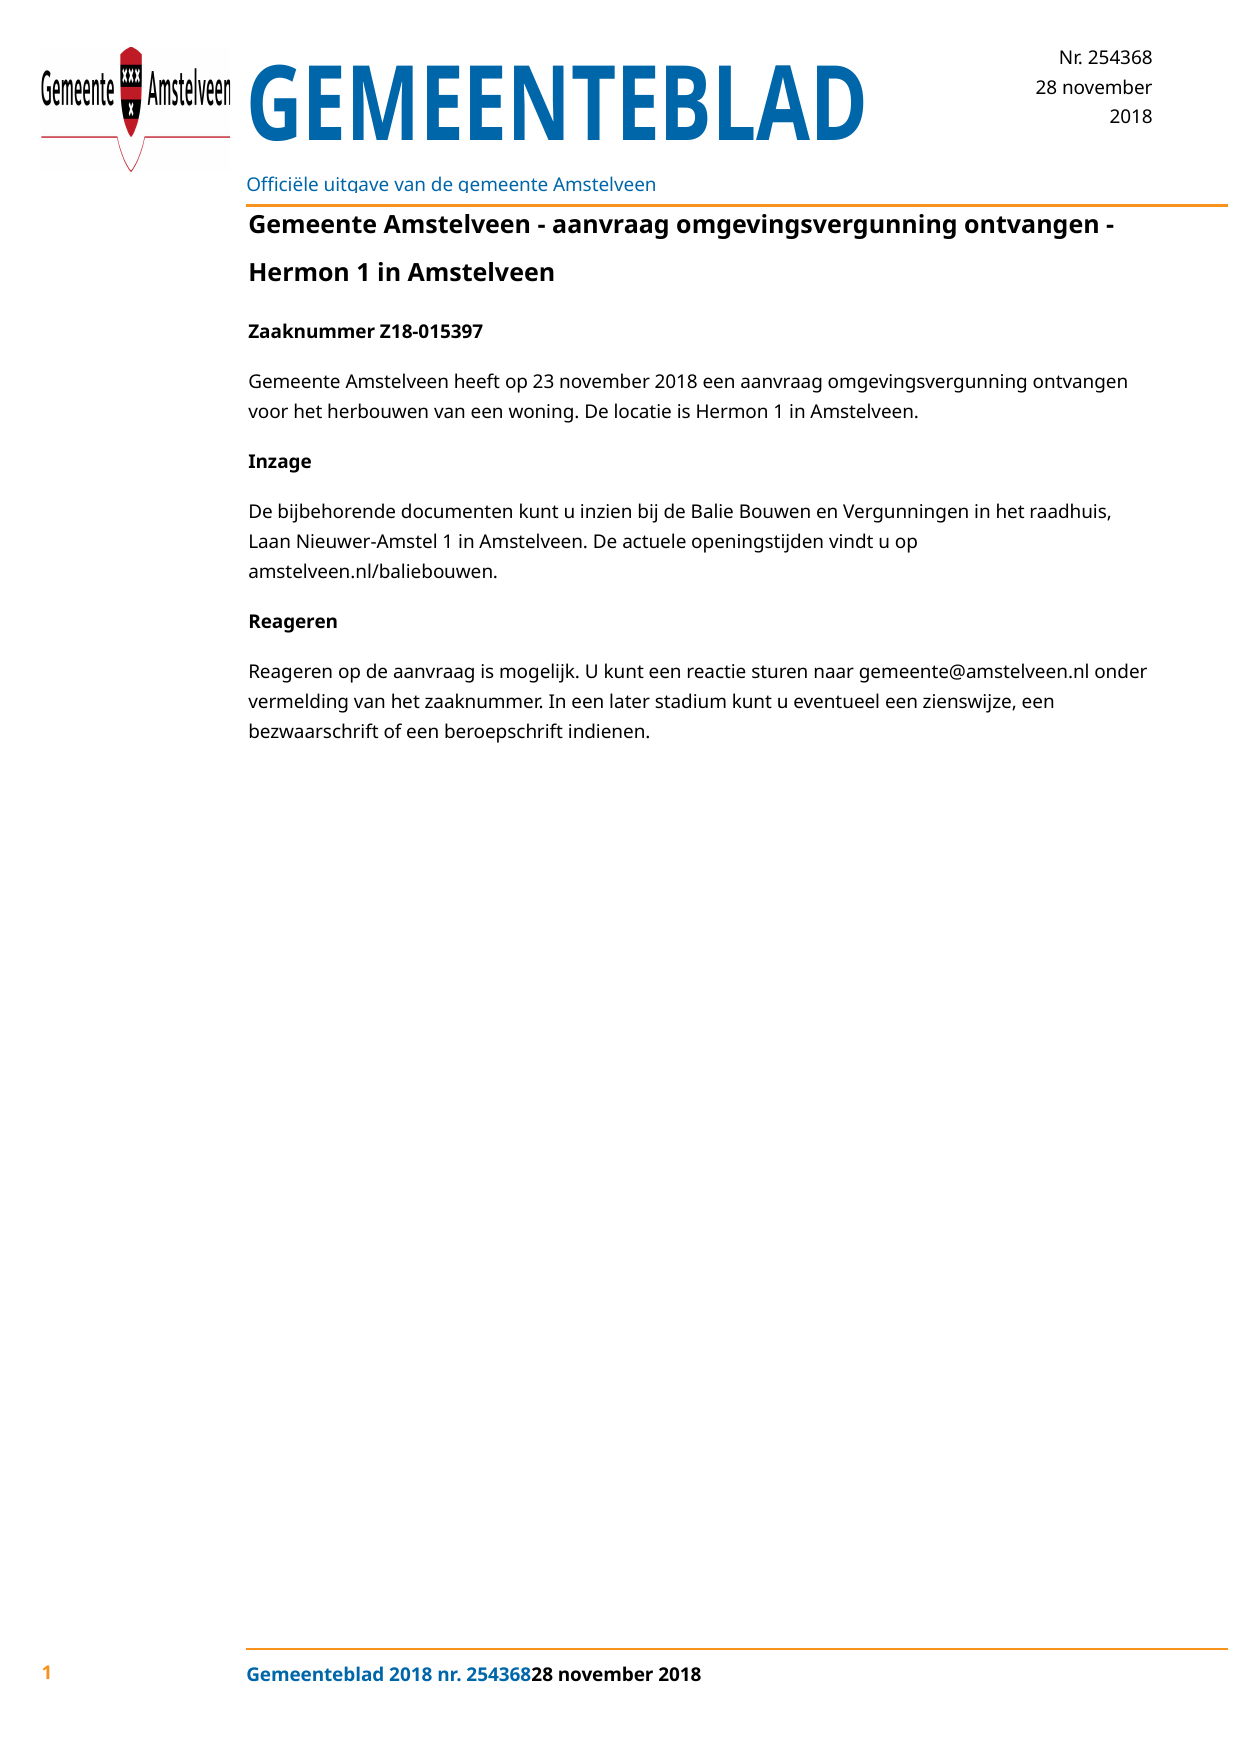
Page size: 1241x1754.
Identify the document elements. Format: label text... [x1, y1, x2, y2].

text Gemeente Amstelveen heeft op 23 november 2018 een aanvraag omgevingsvergunning ontvangen voor het herbouwen van een woning. De locatie is Hermon 1 in Amstelveen. [248, 368, 1152, 424]
picture [41, 47, 231, 172]
text Reageren [248, 608, 1152, 634]
text Reageren op de aanvraag is mogelijk. U kunt een reactie sturen naar gemeente@amstelveen.nl onder vermelding van het zaaknummer. In een later stadium kunt u eventueel een zienswijze, een bezwaarschrift of een beroepschrift indienen. [248, 659, 1152, 744]
text Gemeente Amstelveen - aanvraag omgevingsvergunning ontvangen - Hermon 1 in Amstelveen [248, 207, 1152, 288]
text Zaaknummer Z18-015397 [248, 318, 1152, 344]
text Inzage [248, 448, 1152, 474]
text De bijbehorende documenten kunt u inzien bij de Balie Bouwen en Vergunningen in het raadhuis, Laan Nieuwer-Amstel 1 in Amstelveen. De actuele openingstijden vindt u op amstelveen.nl/baliebouwen. [248, 499, 1152, 584]
